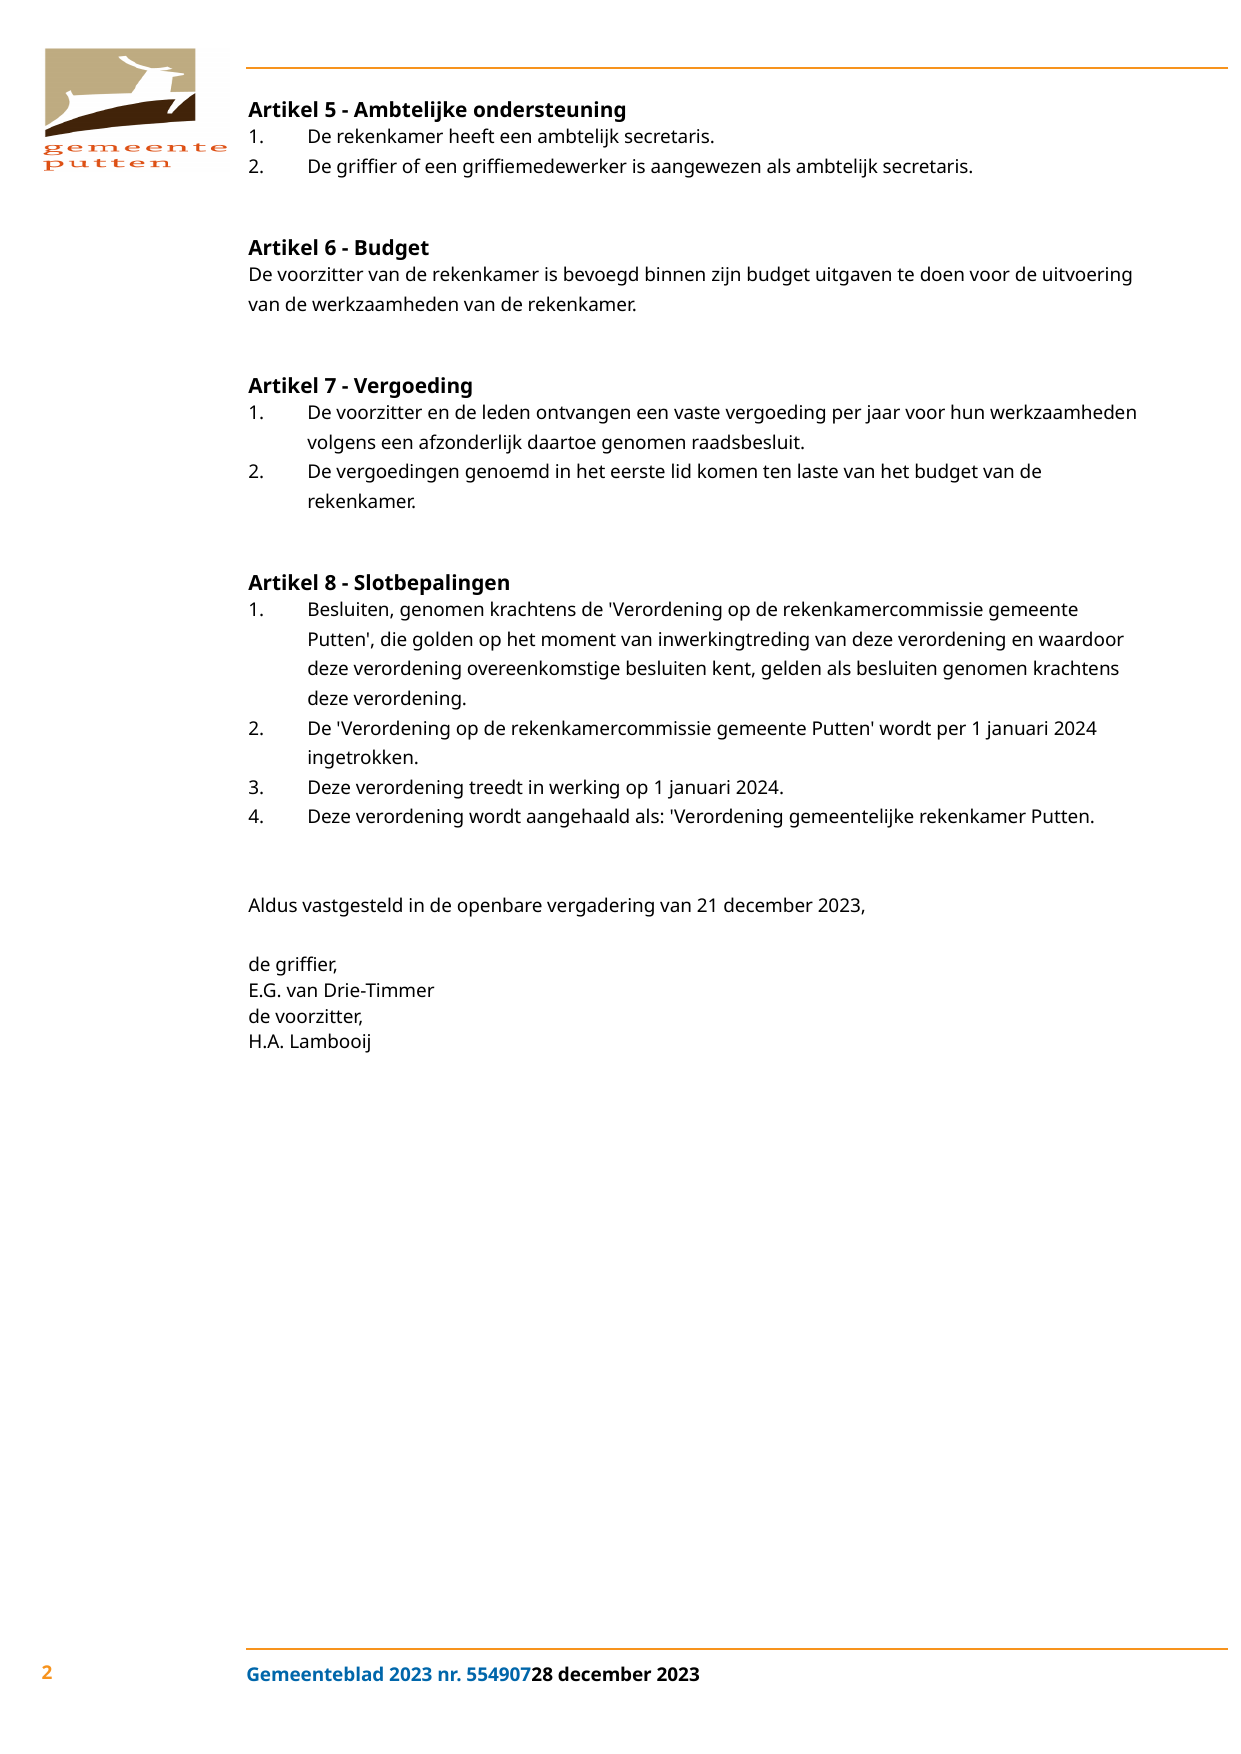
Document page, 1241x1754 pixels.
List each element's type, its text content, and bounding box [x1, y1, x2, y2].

text Artikel 5 - Ambtelijke ondersteuning [248, 95, 1152, 123]
text Artikel 7 - Vergoeding [248, 371, 1152, 399]
text Artikel 6 - Budget [248, 233, 1152, 261]
text Artikel 8 - Slotbepalingen [248, 568, 1152, 596]
list De vergoedingen genoemd in het eerste lid komen ten laste van het budget van de rekenkamer. [248, 458, 1152, 514]
text H.A. Lambooij [248, 1029, 1152, 1054]
list De rekenkamer heeft een ambtelijk secretaris. [248, 123, 1152, 149]
list Besluiten, genomen krachtens de 'Verordening op de rekenkamercommissie gemeente Putten', die golden op het moment van inwerkingtreding van deze verordening en waardoor deze verordening overeenkomstige besluiten kent, gelden als besluiten genomen krachtens deze verordening. [248, 596, 1152, 711]
text de voorzitter, [248, 1003, 1152, 1029]
list De 'Verordening op de rekenkamercommissie gemeente Putten' wordt per 1 januari 2024 ingetrokken. [248, 715, 1152, 770]
text Aldus vastgesteld in de openbare vergadering van 21 december 2023, [248, 892, 1152, 918]
list De griffier of een griffiemedewerker is aangewezen als ambtelijk secretaris. [248, 153, 1152, 178]
picture [41, 47, 231, 172]
text de griffier, [248, 951, 1152, 977]
text E.G. van Drie-Timmer [248, 977, 1152, 1003]
list Deze verordening treedt in werking op 1 januari 2024. [248, 774, 1152, 800]
list De voorzitter en de leden ontvangen een vaste vergoeding per jaar voor hun werkzaamheden volgens een afzonderlijk daartoe genomen raadsbesluit. [248, 399, 1152, 454]
text De voorzitter van de rekenkamer is bevoegd binnen zijn budget uitgaven te doen voor de uitvoering van de werkzaamheden van de rekenkamer. [248, 261, 1152, 317]
list Deze verordening wordt aangehaald als: 'Verordening gemeentelijke rekenkamer Putten. [248, 803, 1152, 829]
